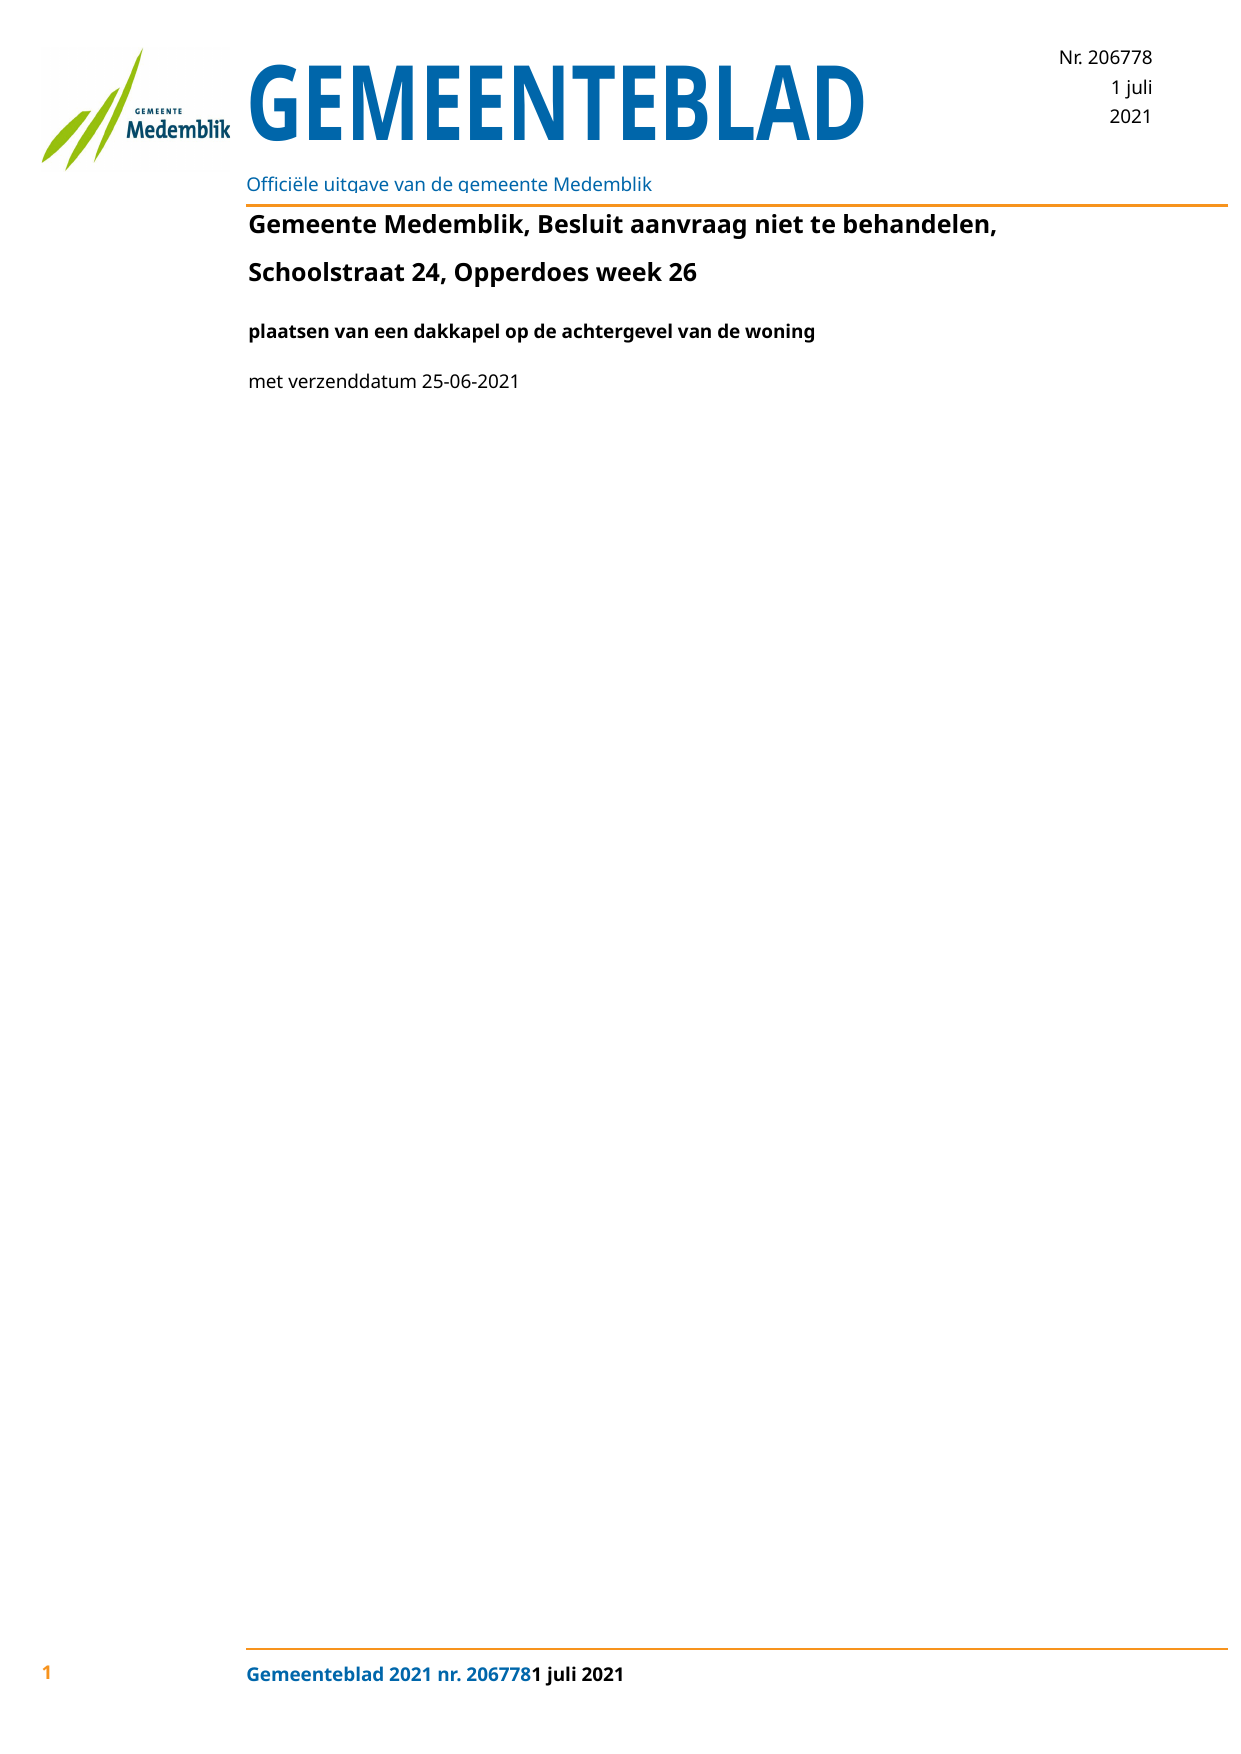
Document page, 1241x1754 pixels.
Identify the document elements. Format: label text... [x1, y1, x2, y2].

text plaatsen van een dakkapel op de achtergevel van de woning [248, 318, 1152, 344]
text met verzenddatum 25-06-2021 [248, 368, 1152, 394]
text Gemeente Medemblik, Besluit aanvraag niet te behandelen, Schoolstraat 24, Opperdoes week 26 [248, 207, 1152, 288]
picture [41, 47, 231, 172]
